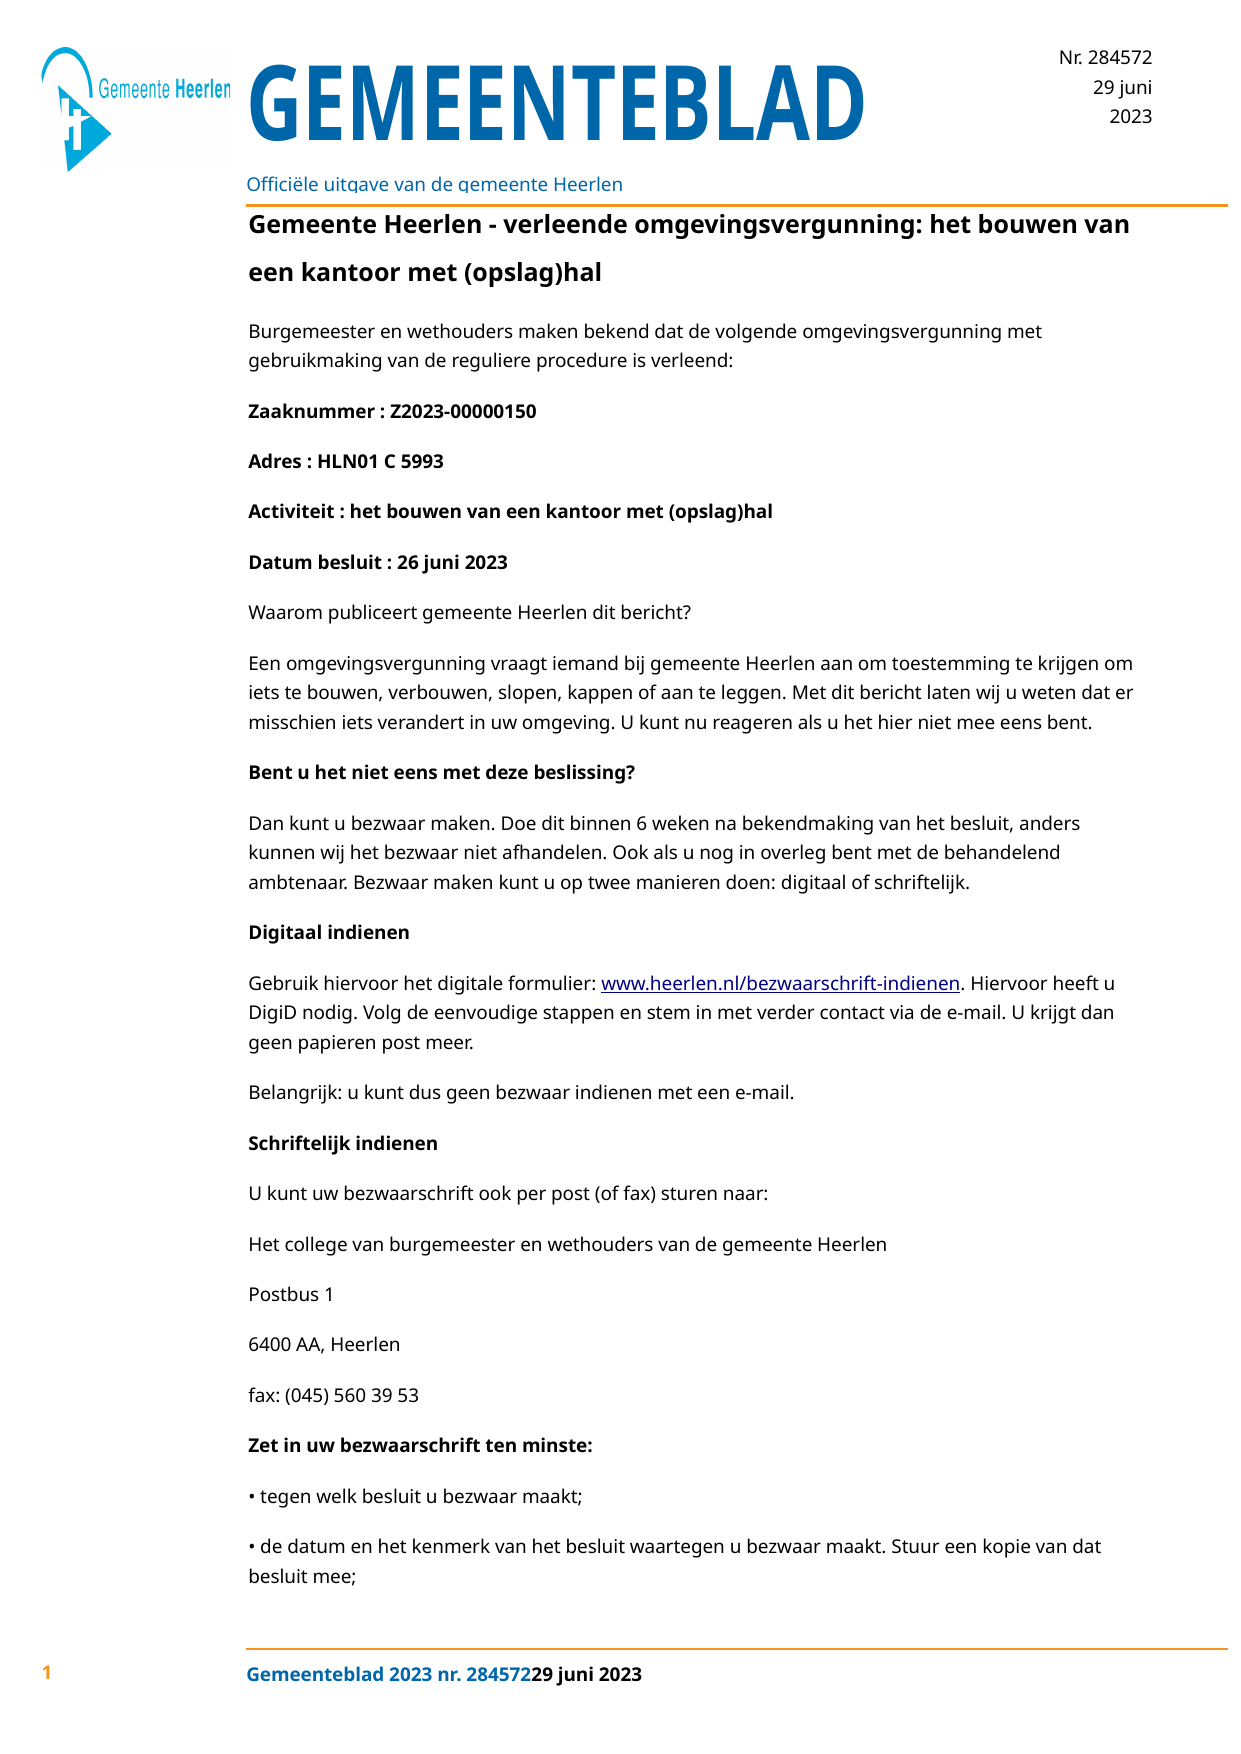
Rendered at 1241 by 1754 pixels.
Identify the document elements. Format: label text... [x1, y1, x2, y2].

text fax: (045) 560 39 53 [248, 1382, 1152, 1408]
text Zet in uw bezwaarschrift ten minste: [248, 1432, 1152, 1458]
picture [41, 47, 59, 70]
text Schriftelijk indienen [248, 1130, 1152, 1156]
text Datum besluit : 26 juni 2023 [248, 549, 1152, 575]
text Postbus 1 [248, 1281, 1152, 1307]
text 6400 AA, Heerlen [248, 1332, 1152, 1357]
text Waarom publiceert gemeente Heerlen dit bericht? [248, 599, 1152, 625]
text Dan kunt u bezwaar maken. Doe dit binnen 6 weken na bekendmaking van het besluit, anders kunnen wij het bezwaar niet afhandelen. Ook als u nog in overleg bent met de behandelend ambtenaar. Bezwaar maken kunt u op twee manieren doen: digitaal of schriftelijk. [248, 810, 1152, 895]
text • tegen welk besluit u bezwaar maakt; [248, 1483, 1152, 1509]
text Burgemeester en wethouders maken bekend dat de volgende omgevingsvergunning met gebruikmaking van de reguliere procedure is verleend: [248, 318, 1152, 373]
text U kunt uw bezwaarschrift ook per post (of fax) sturen naar: [248, 1180, 1152, 1206]
text Een omgevingsvergunning vraagt iemand bij gemeente Heerlen aan om toestemming te krijgen om iets te bouwen, verbouwen, slopen, kappen of aan te leggen. Met dit bericht laten wij u weten dat er misschien iets verandert in uw omgeving. U kunt nu reageren als u het hier niet mee eens bent. [248, 650, 1152, 735]
text Gemeente Heerlen - verleende omgevingsvergunning: het bouwen van een kantoor met (opslag)hal [248, 207, 1152, 288]
text Activiteit : het bouwen van een kantoor met (opslag)hal [248, 499, 1152, 524]
text Digitaal indienen [248, 919, 1152, 945]
text Gebruik hiervoor het digitale formulier: www.heerlen.nl/bezwaarschrift-indienen. Hiervoor heeft u DigiD nodig. Volg de eenvoudige stappen en stem in met verder contact via de e-mail. U krijgt dan geen papieren post meer. [248, 970, 1152, 1055]
text Belangrijk: u kunt dus geen bezwaar indienen met een e-mail. [248, 1079, 1152, 1105]
text • de datum en het kenmerk van het besluit waartegen u bezwaar maakt. Stuur een kopie van dat besluit mee; [248, 1533, 1152, 1589]
text Adres : HLN01 C 5993 [248, 448, 1152, 474]
text Het college van burgemeester en wethouders van de gemeente Heerlen [248, 1231, 1152, 1257]
picture [41, 47, 231, 172]
text Zaaknummer : Z2023-00000150 [248, 398, 1152, 424]
text Bent u het niet eens met deze beslissing? [248, 759, 1152, 785]
